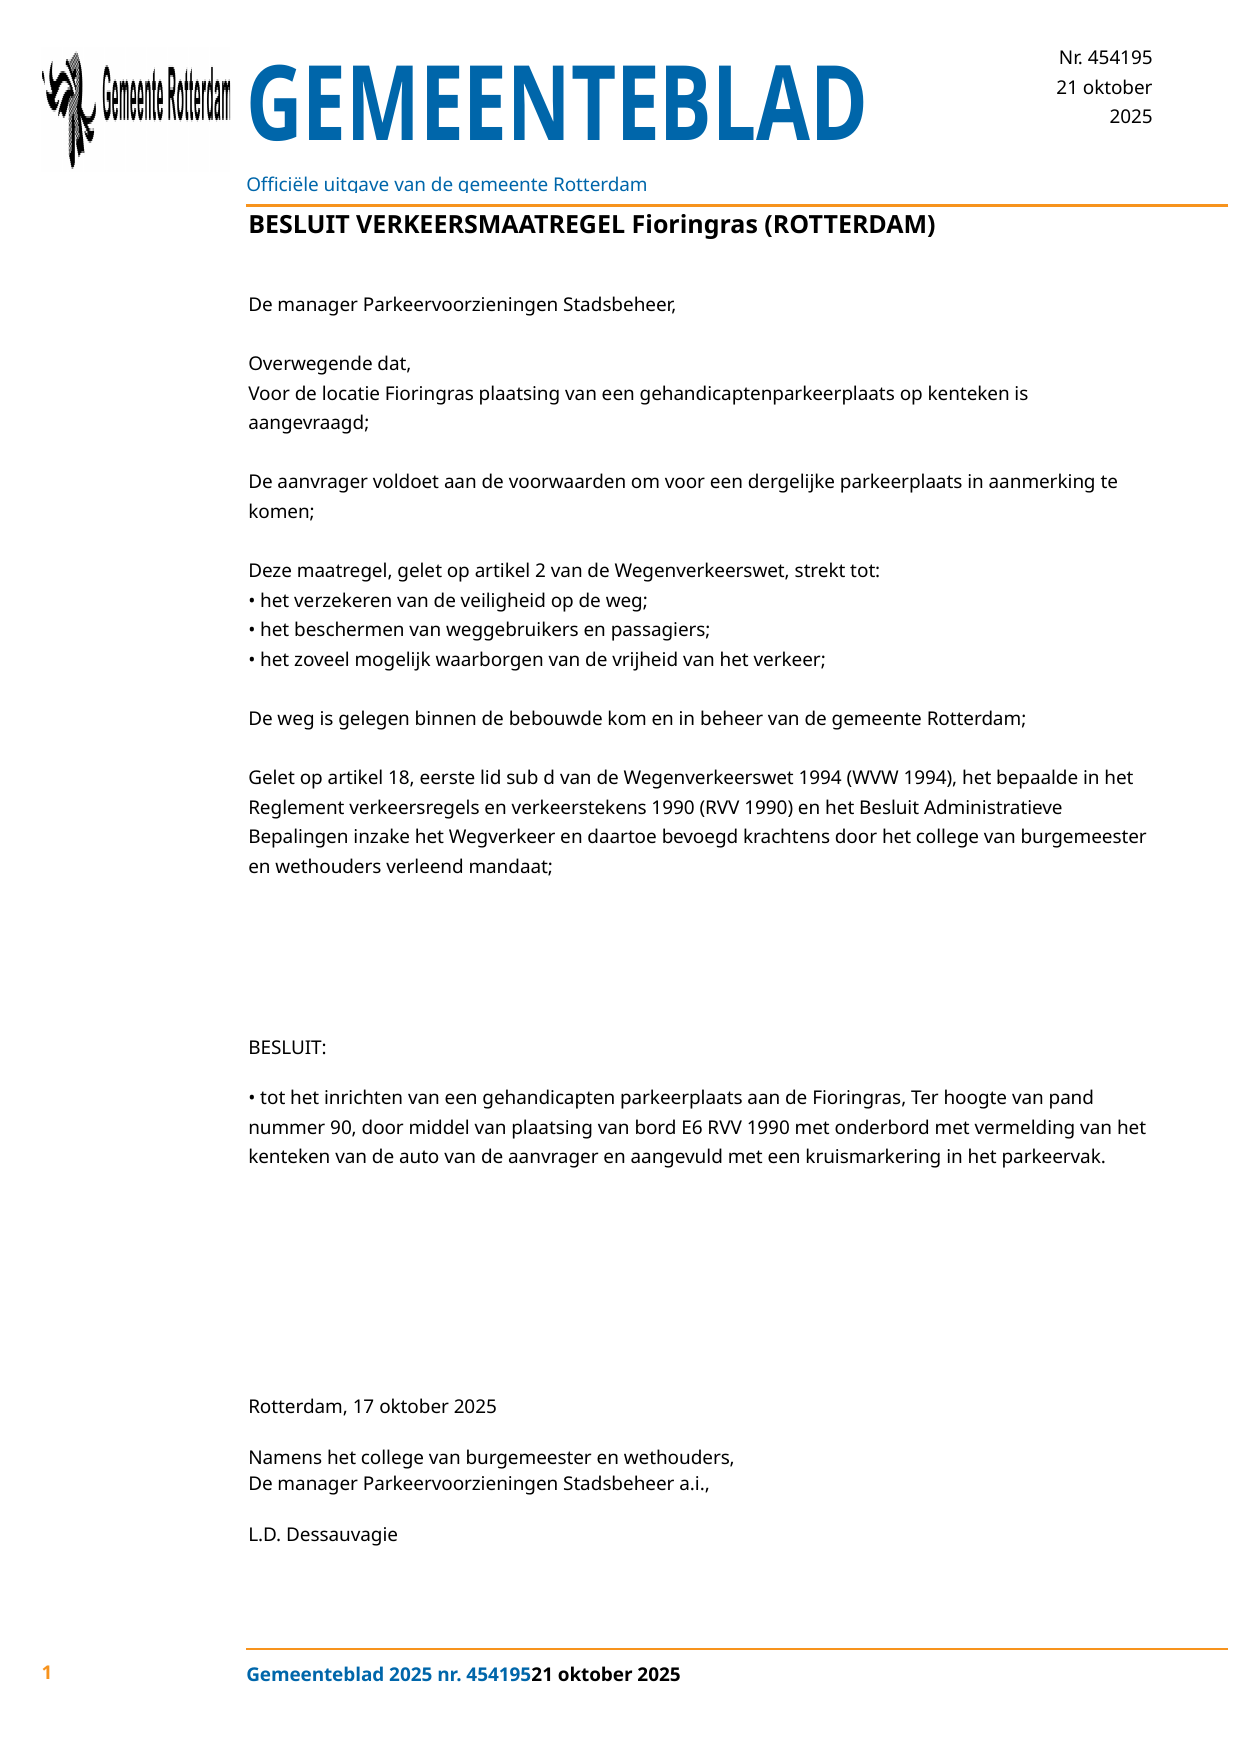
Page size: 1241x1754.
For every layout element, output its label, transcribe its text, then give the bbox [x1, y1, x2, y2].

text Deze maatregel, gelet op artikel 2 van de Wegenverkeerswet, strekt tot: [248, 557, 1152, 583]
text BESLUIT: [248, 1034, 1152, 1060]
text • het zoveel mogelijk waarborgen van de vrijheid van het verkeer; [248, 646, 1152, 672]
text • tot het inrichten van een gehandicapten parkeerplaats aan de Fioringras, Ter hoogte van pand nummer 90, door middel van plaatsing van bord E6 RVV 1990 met onderbord met vermelding van het kenteken van de auto van de aanvrager en aangevuld met een kruismarkering in het parkeervak. [248, 1084, 1152, 1169]
text Namens het college van burgemeester en wethouders, [248, 1444, 1152, 1470]
text • het verzekeren van de veiligheid op de weg; [248, 587, 1152, 613]
text De aanvrager voldoet aan de voorwaarden om voor een dergelijke parkeerplaats in aanmerking te komen; [248, 468, 1152, 524]
text • het beschermen van weggebruikers en passagiers; [248, 616, 1152, 642]
text Rotterdam, 17 oktober 2025 [248, 1393, 1152, 1419]
text L.D. Dessauvagie [248, 1522, 1152, 1547]
text Overwegende dat, [248, 350, 1152, 376]
text Gelet op artikel 18, eerste lid sub d van de Wegenverkeerswet 1994 (WVW 1994), het bepaalde in het Reglement verkeersregels en verkeerstekens 1990 (RVV 1990) en het Besluit Administratieve Bepalingen inzake het Wegverkeer en daartoe bevoegd krachtens door het college van burgemeester en wethouders verleend mandaat; [248, 764, 1152, 879]
picture [41, 47, 231, 172]
text Voor de locatie Fioringras plaatsing van een gehandicaptenparkeerplaats op kenteken is aangevraagd; [248, 380, 1152, 435]
text De manager Parkeervoorzieningen Stadsbeheer, [248, 291, 1152, 317]
text De manager Parkeervoorzieningen Stadsbeheer a.i., [248, 1470, 1152, 1496]
text De weg is gelegen binnen de bebouwde kom en in beheer van de gemeente Rotterdam; [248, 705, 1152, 731]
text BESLUIT VERKEERSMAATREGEL Fioringras (ROTTERDAM) [248, 207, 1152, 241]
